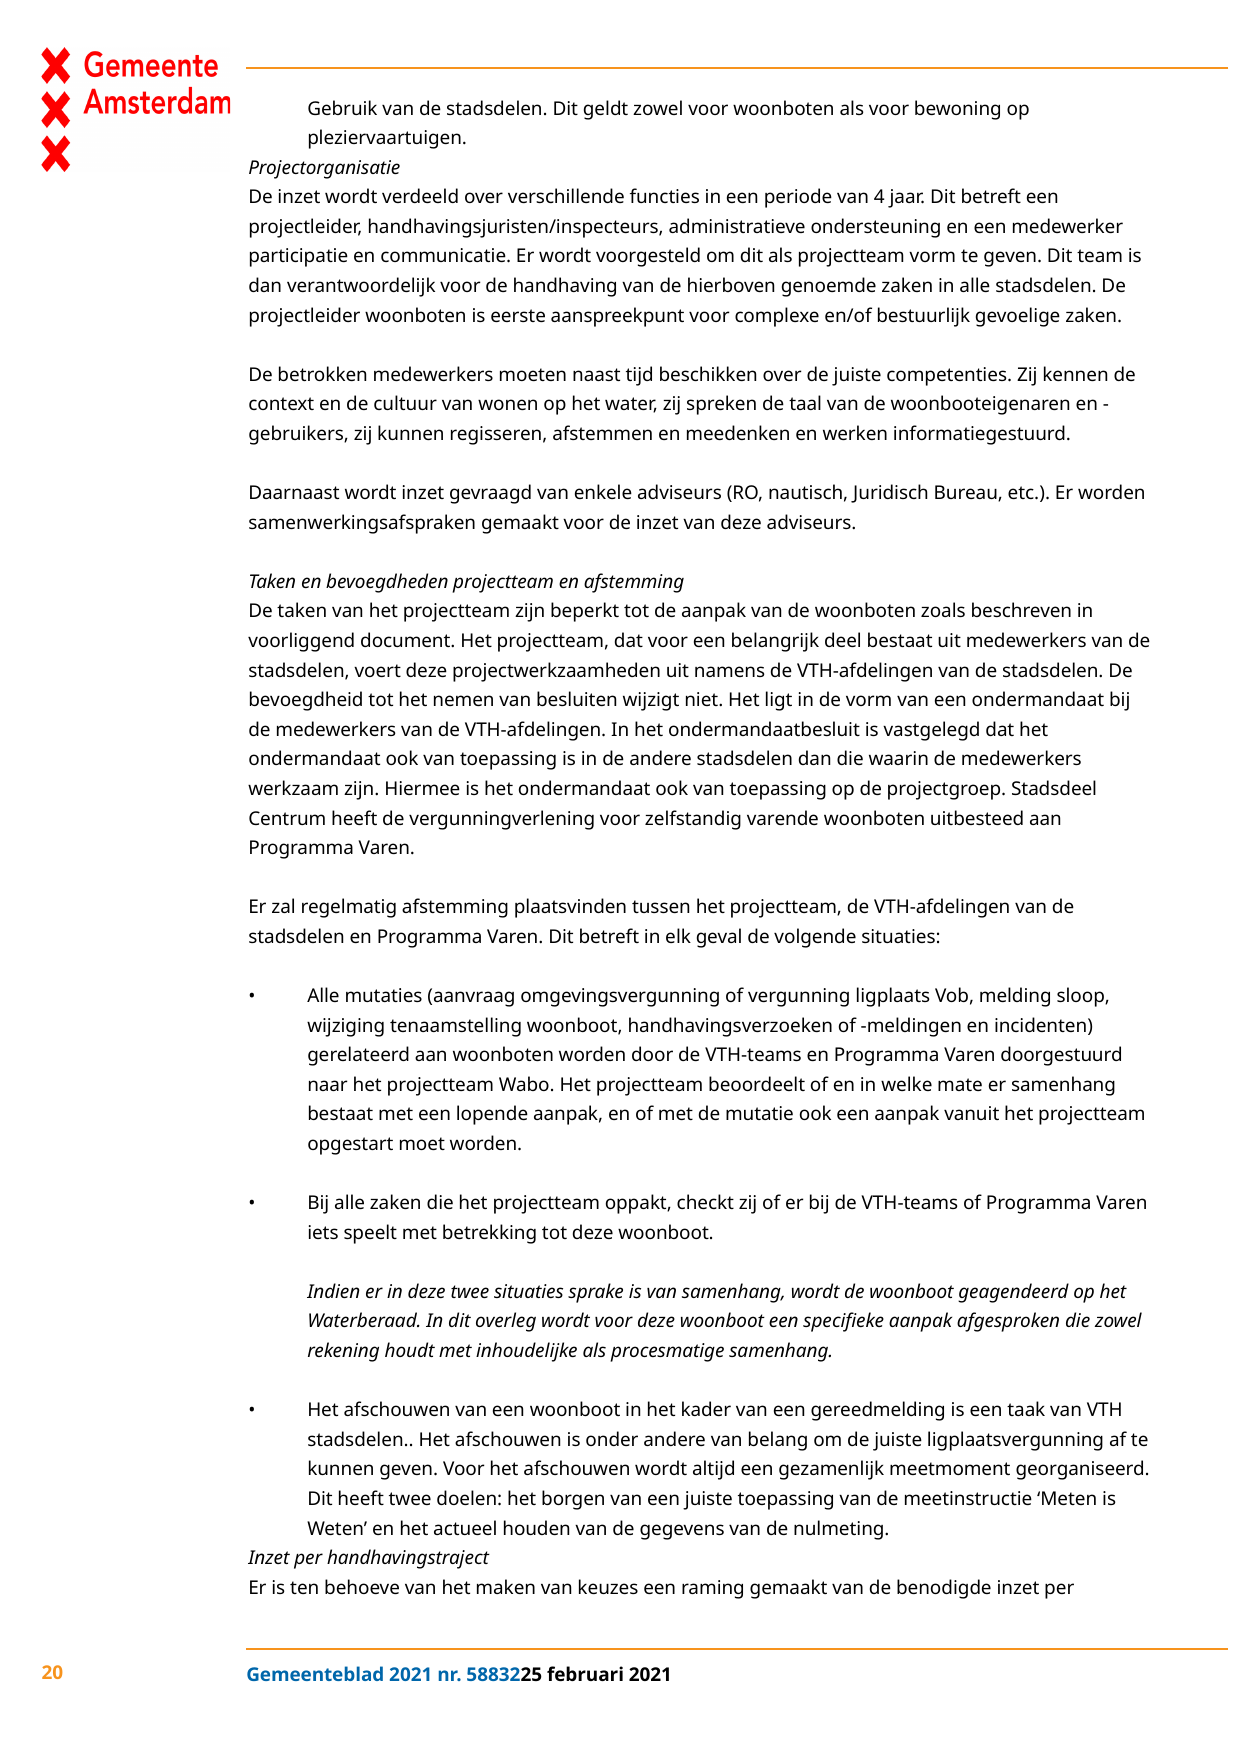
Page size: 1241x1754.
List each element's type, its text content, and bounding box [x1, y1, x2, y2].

text Projectorganisatie [248, 154, 1152, 180]
list Indien er in deze twee situaties sprake is van samenhang, wordt de woonboot geagendeerd op het Waterberaad. In dit overleg wordt voor deze woonboot een specifieke aanpak afgesproken die zowel rekening houdt met inhoudelijke als procesmatige samenhang. [248, 1278, 1152, 1363]
list Het afschouwen van een woonboot in het kader van een gereedmelding is een taak van VTH stadsdelen.. Het afschouwen is onder andere van belang om de juiste ligplaatsvergunning af te kunnen geven. Voor het afschouwen wordt altijd een gezamenlijk meetmoment georganiseerd. Dit heeft twee doelen: het borgen van een juiste toepassing van de meetinstructie ‘Meten is Weten’ en het actueel houden van de gegevens van de nulmeting. [248, 1396, 1152, 1541]
text De betrokken medewerkers moeten naast tijd beschikken over de juiste competenties. Zij kennen de context en de cultuur van wonen op het water, zij spreken de taal van de woonbooteigenaren en -gebruikers, zij kunnen regisseren, afstemmen en meedenken en werken informatiegestuurd. [248, 361, 1152, 446]
text De inzet wordt verdeeld over verschillende functies in een periode van 4 jaar. Dit betreft een projectleider, handhavingsjuristen/inspecteurs, administratieve ondersteuning en een medewerker participatie en communicatie. Er wordt voorgesteld om dit als projectteam vorm te geven. Dit team is dan verantwoordelijk voor de handhaving van de hierboven genoemde zaken in alle stadsdelen. De projectleider woonboten is eerste aanspreekpunt voor complexe en/of bestuurlijk gevoelige zaken. [248, 183, 1152, 328]
text Daarnaast wordt inzet gevraagd van enkele adviseurs (RO, nautisch, Juridisch Bureau, etc.). Er worden samenwerkingsafspraken gemaakt voor de inzet van deze adviseurs. [248, 479, 1152, 535]
text De taken van het projectteam zijn beperkt tot de aanpak van de woonboten zoals beschreven in voorliggend document. Het projectteam, dat voor een belangrijk deel bestaat uit medewerkers van de stadsdelen, voert deze projectwerkzaamheden uit namens de VTH-afdelingen van de stadsdelen. De bevoegdheid tot het nemen van besluiten wijzigt niet. Het ligt in de vorm van een ondermandaat bij de medewerkers van de VTH-afdelingen. In het ondermandaatbesluit is vastgelegd dat het ondermandaat ook van toepassing is in de andere stadsdelen dan die waarin de medewerkers werkzaam zijn. Hiermee is het ondermandaat ook van toepassing op de projectgroep. Stadsdeel Centrum heeft de vergunningverlening voor zelfstandig varende woonboten uitbesteed aan Programma Varen. [248, 598, 1152, 860]
text Taken en bevoegdheden projectteam en afstemming [248, 568, 1152, 594]
list Bij alle zaken die het projectteam oppakt, checkt zij of er bij de VTH-teams of Programma Varen iets speelt met betrekking tot deze woonboot. [248, 1189, 1152, 1245]
text Er zal regelmatig afstemming plaatsvinden tussen het projectteam, de VTH-afdelingen van de stadsdelen en Programma Varen. Dit betreft in elk geval de volgende situaties: [248, 893, 1152, 949]
list Alle mutaties (aanvraag omgevingsvergunning of vergunning ligplaats Vob, melding sloop, wijziging tenaamstelling woonboot, handhavingsverzoeken of -meldingen en incidenten) gerelateerd aan woonboten worden door de VTH-teams en Programma Varen doorgestuurd naar het projectteam Wabo. Het projectteam beoordeelt of en in welke mate er samenhang bestaat met een lopende aanpak, en of met de mutatie ook een aanpak vanuit het projectteam opgestart moet worden. [248, 982, 1152, 1156]
text Inzet per handhavingstraject [248, 1544, 1152, 1570]
list Gebruik van de stadsdelen. Dit geldt zowel voor woonboten als voor bewoning op pleziervaartuigen. [248, 95, 1152, 150]
text Er is ten behoeve van het maken van keuzes een raming gemaakt van de benodigde inzet per [248, 1574, 1152, 1600]
picture [41, 47, 231, 172]
